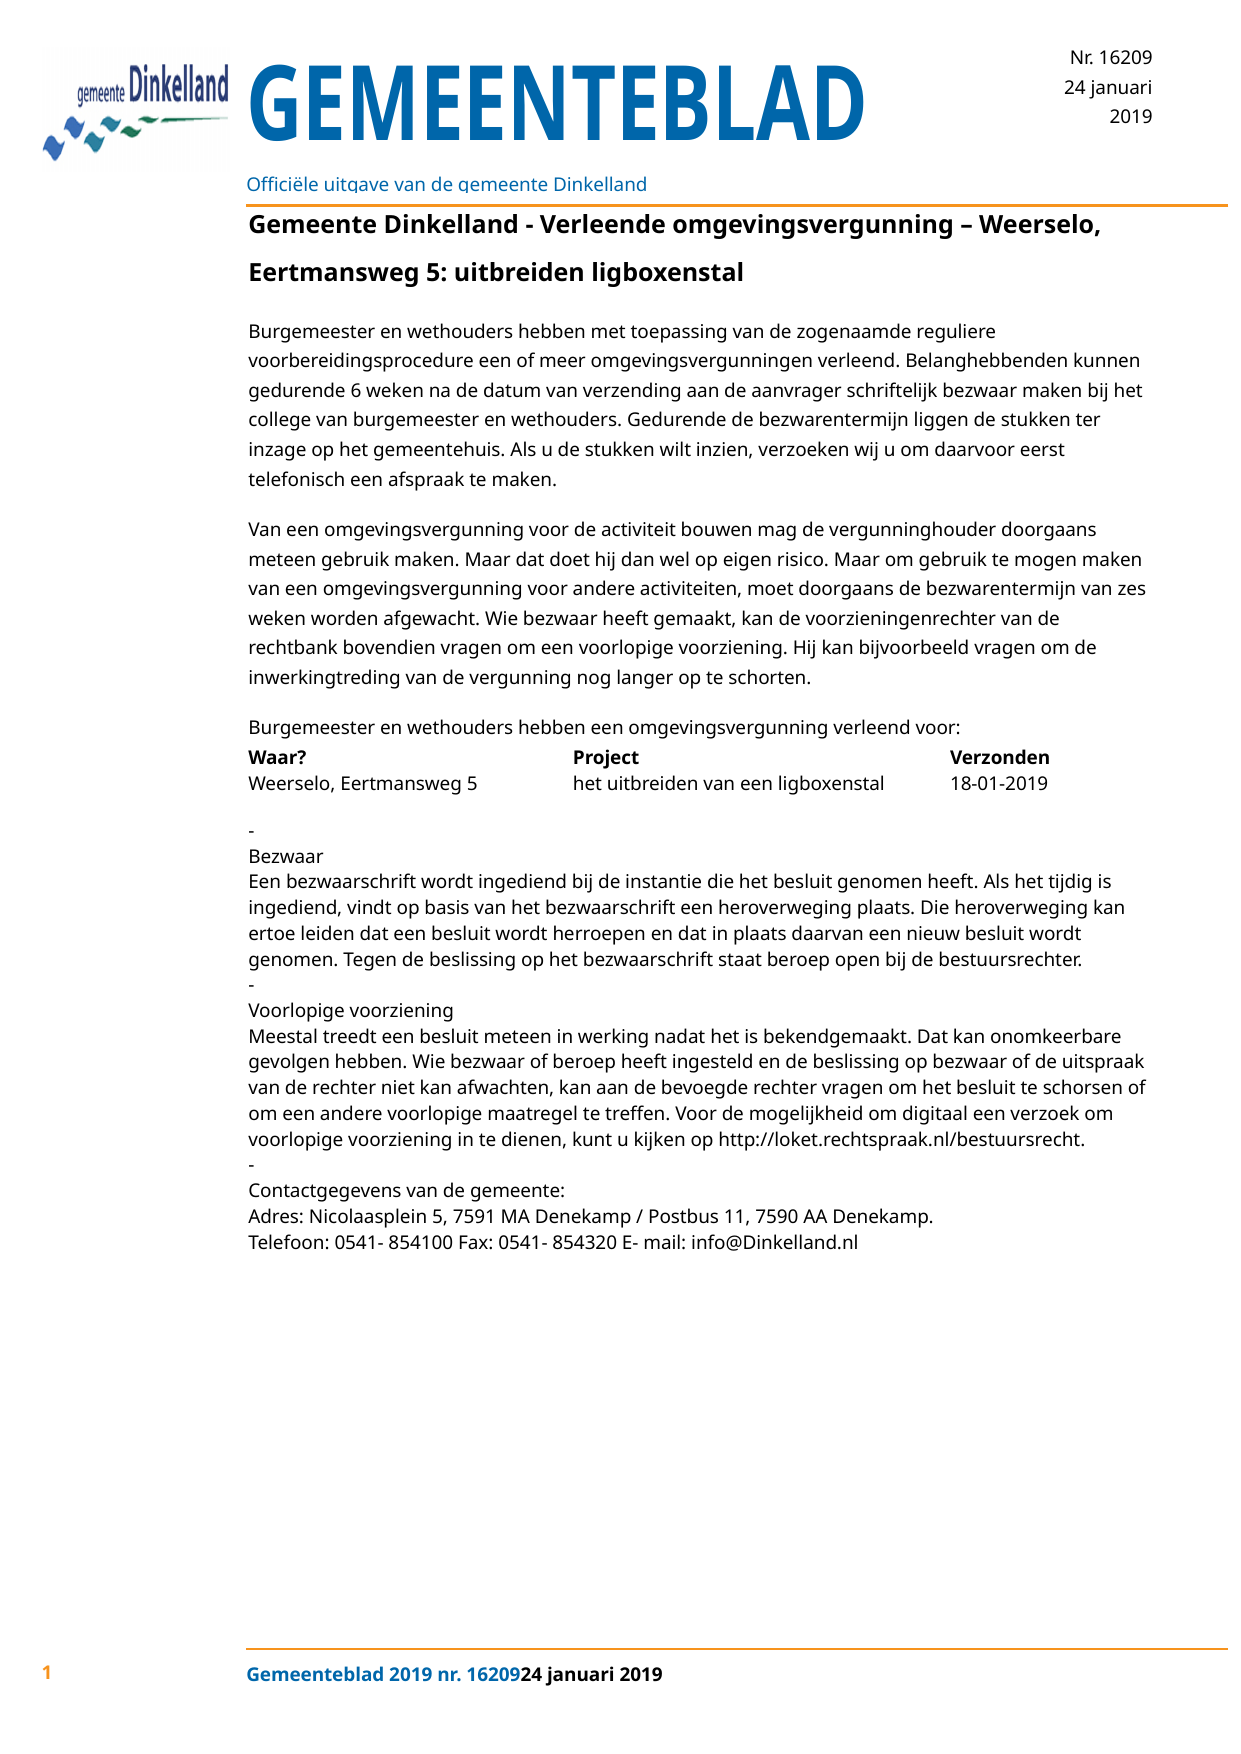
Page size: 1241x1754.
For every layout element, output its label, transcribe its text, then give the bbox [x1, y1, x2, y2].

table_header Waar? [248, 744, 573, 770]
text Adres: Nicolaasplein 5, 7591 MA Denekamp / Postbus 11, 7590 AA Denekamp. [248, 1203, 1152, 1229]
text Een bezwaarschrift wordt ingediend bij de instantie die het besluit genomen heeft. Als het tijdig is ingediend, vindt op basis van het bezwaarschrift een heroverweging plaats. Die heroverweging kan ertoe leiden dat een besluit wordt herroepen en dat in plaats daarvan een nieuw besluit wordt genomen. Tegen de beslissing op het bezwaarschrift staat beroep open bij de bestuursrechter. [248, 869, 1152, 972]
text Telefoon: 0541- 854100 Fax: 0541- 854320 E- mail: info@Dinkelland.nl [248, 1229, 1152, 1254]
table_header Project [573, 744, 950, 770]
picture [41, 47, 231, 172]
text Burgemeester en wethouders hebben met toepassing van de zogenaamde reguliere voorbereidingsprocedure een of meer omgevingsvergunningen verleend. Belanghebbenden kunnen gedurende 6 weken na de datum van verzending aan de aanvrager schriftelijk bezwaar maken bij het college van burgemeester en wethouders. Gedurende de bezwarentermijn liggen de stukken ter inzage op het gemeentehuis. Als u de stukken wilt inzien, verzoeken wij u om daarvoor eerst telefonisch een afspraak te maken. [248, 318, 1152, 492]
text Voorlopige voorziening [248, 997, 1152, 1023]
table_cell Weerselo, Eertmansweg 5 [248, 770, 573, 796]
text - [248, 972, 1152, 997]
text - [248, 817, 1152, 843]
text Meestal treedt een besluit meteen in werking nadat het is bekendgemaakt. Dat kan onomkeerbare gevolgen hebben. Wie bezwaar of beroep heeft ingesteld en de beslissing op bezwaar of de uitspraak van de rechter niet kan afwachten, kan aan de bevoegde rechter vragen om het besluit te schorsen of om een andere voorlopige maatregel te treffen. Voor de mogelijkheid om digitaal een verzoek om voorlopige voorziening in te dienen, kunt u kijken op http://loket.rechtspraak.nl/bestuursrecht. [248, 1023, 1152, 1152]
text Bezwaar [248, 843, 1152, 869]
text Gemeente Dinkelland - Verleende omgevingsvergunning – Weerselo, Eertmansweg 5: uitbreiden ligboxenstal [248, 207, 1152, 288]
table_header Verzonden [950, 744, 1152, 770]
text Burgemeester en wethouders hebben een omgevingsvergunning verleend voor: [248, 714, 1152, 740]
table_cell het uitbreiden van een ligboxenstal [573, 770, 950, 796]
text Contactgegevens van de gemeente: [248, 1177, 1152, 1203]
text - [248, 1152, 1152, 1177]
table_cell 18-01-2019 [950, 770, 1152, 796]
text Van een omgevingsvergunning voor de activiteit bouwen mag de vergunninghouder doorgaans meteen gebruik maken. Maar dat doet hij dan wel op eigen risico. Maar om gebruik te mogen maken van een omgevingsvergunning voor andere activiteiten, moet doorgaans de bezwarentermijn van zes weken worden afgewacht. Wie bezwaar heeft gemaakt, kan de voorzieningenrechter van de rechtbank bovendien vragen om een voorlopige voorziening. Hij kan bijvoorbeeld vragen om de inwerkingtreding van de vergunning nog langer op te schorten. [248, 516, 1152, 690]
